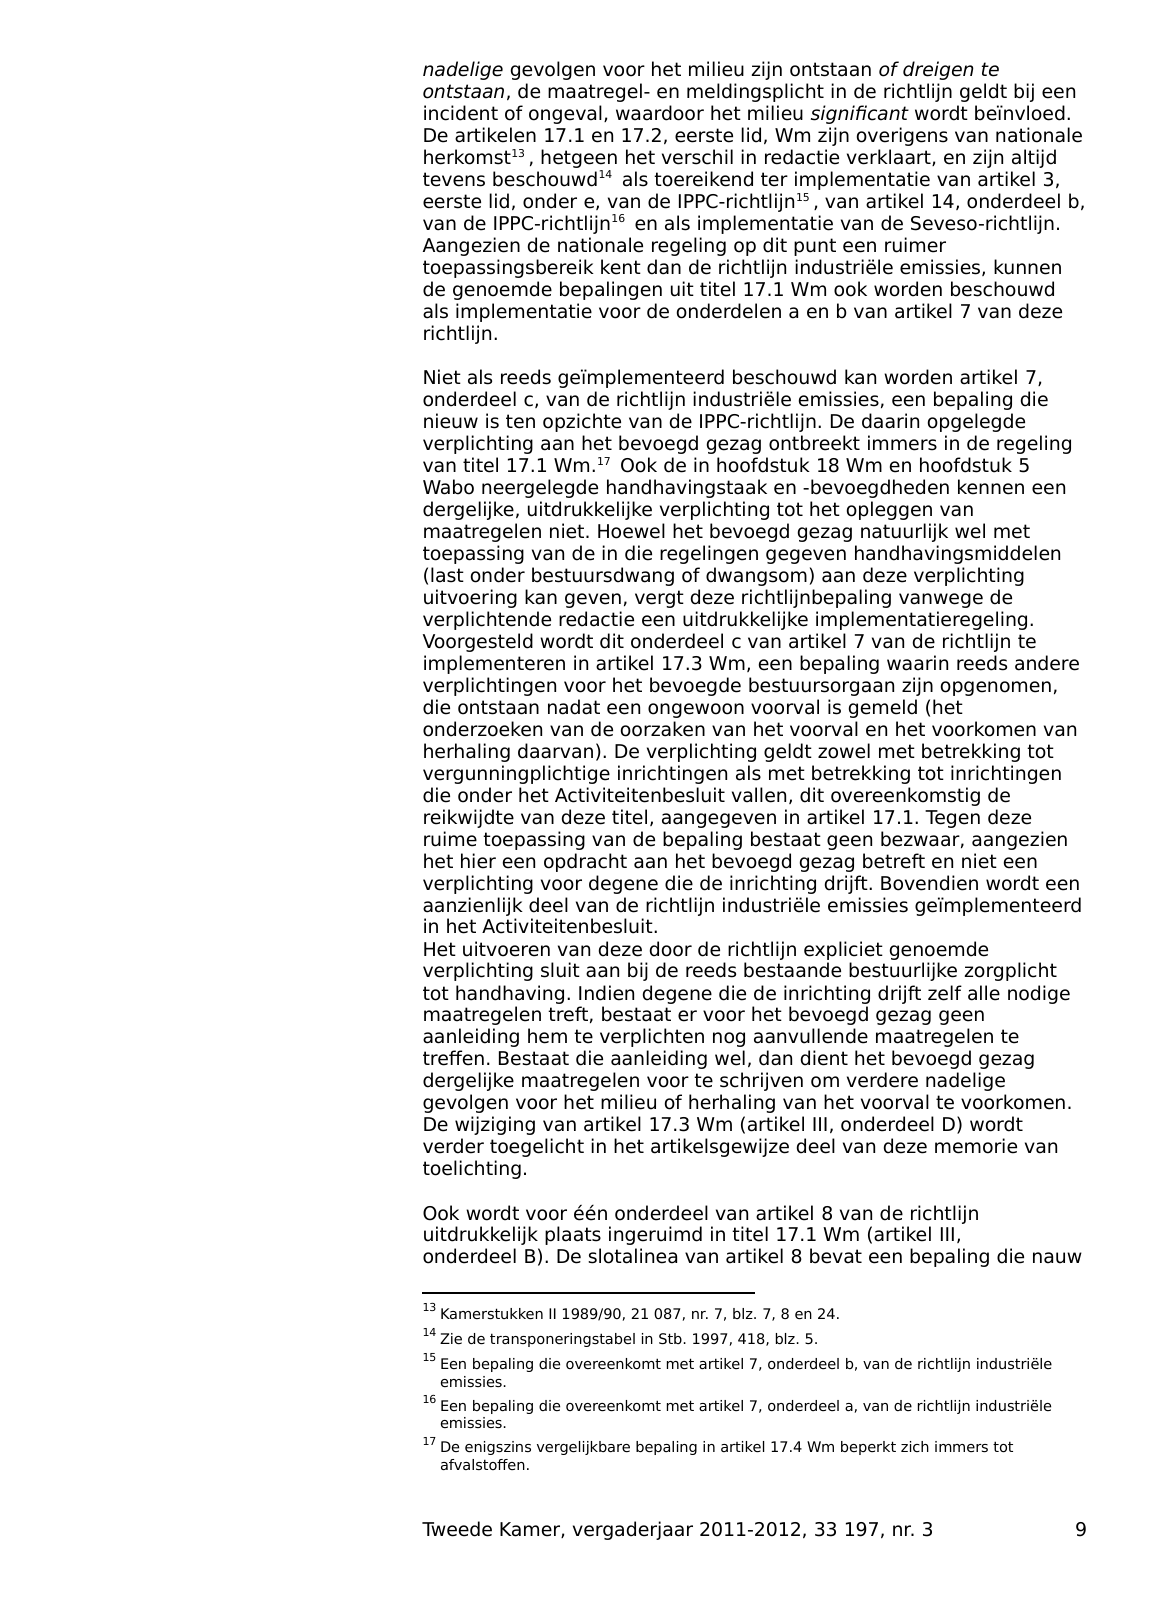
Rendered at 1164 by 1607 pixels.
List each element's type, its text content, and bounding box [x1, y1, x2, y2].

text Een bepaling die overeenkomt met artikel 7, onderdeel b, van de richtlijn industriële emissies. [422, 1352, 1087, 1391]
text Ook wordt voor één onderdeel van artikel 8 van de richtlijn uitdrukkelijk plaats ingeruimd in titel 17.1 Wm (artikel III, onderdeel B). De slotalinea van artikel 8 bevat een bepaling die nauw [422, 1202, 1087, 1268]
text De wijziging van artikel 17.3 Wm (artikel III, onderdeel D) wordt verder toegelicht in het artikelsgewijze deel van deze memorie van toelichting. [422, 1114, 1087, 1180]
text De enigszins vergelijkbare bepaling in artikel 17.4 Wm beperkt zich immers tot afvalstoffen. [422, 1435, 1087, 1474]
text nadelige gevolgen voor het milieu zijn ontstaan of dreigen te ontstaan, de maatregel- en meldingsplicht in de richtlijn geldt bij een incident of ongeval, waardoor het milieu significant wordt beïnvloed. [422, 59, 1087, 125]
text Kamerstukken II 1989/90, 21 087, nr. 7, blz. 7, 8 en 24. [422, 1302, 1087, 1324]
text Voorgesteld wordt dit onderdeel c van artikel 7 van de richtlijn te implementeren in artikel 17.3 Wm, een bepaling waarin reeds andere verplichtingen voor het bevoegde bestuursorgaan zijn opgenomen, die ontstaan nadat een ongewoon voorval is gemeld (het onderzoeken van de oorzaken van het voorval en het voorkomen van herhaling daarvan). De verplichting geldt zowel met betrekking tot vergunningplichtige inrichtingen als met betrekking tot inrichtingen die onder het Activiteitenbesluit vallen, dit overeenkomstig de reikwijdte van deze titel, aangegeven in artikel 17.1. Tegen deze ruime toepassing van de bepaling bestaat geen bezwaar, aangezien het hier een opdracht aan het bevoegd gezag betreft en niet een verplichting voor degene die de inrichting drijft. Bovendien wordt een aanzienlijk deel van de richtlijn industriële emissies geïmplementeerd in het Activiteitenbesluit. [422, 631, 1087, 938]
text Zie de transponeringstabel in Stb. 1997, 418, blz. 5. [422, 1327, 1087, 1349]
text Het uitvoeren van deze door de richtlijn expliciet genoemde verplichting sluit aan bij de reeds bestaande bestuurlijke zorgplicht tot handhaving. Indien degene die de inrichting drijft zelf alle nodige maatregelen treft, bestaat er voor het bevoegd gezag geen aanleiding hem te verplichten nog aanvullende maatregelen te treffen. Bestaat die aanleiding wel, dan dient het bevoegd gezag dergelijke maatregelen voor te schrijven om verdere nadelige gevolgen voor het milieu of herhaling van het voorval te voorkomen. [422, 938, 1087, 1114]
text Een bepaling die overeenkomt met artikel 7, onderdeel a, van de richtlijn industriële emissies. [422, 1393, 1087, 1432]
text Niet als reeds geïmplementeerd beschouwd kan worden artikel 7, onderdeel c, van de richtlijn industriële emissies, een bepaling die nieuw is ten opzichte van de IPPC-richtlijn. De daarin opgelegde verplichting aan het bevoegd gezag ontbreekt immers in de regeling van titel 17.1 Wm. Ook de in hoofdstuk 18 Wm en hoofdstuk 5 Wabo neergelegde handhavingstaak en -bevoegdheden kennen een dergelijke, uitdrukkelijke verplichting tot het opleggen van maatregelen niet. Hoewel het bevoegd gezag natuurlijk wel met toepassing van de in die regelingen gegeven handhavingsmiddelen (last onder bestuursdwang of dwangsom) aan deze verplichting uitvoering kan geven, vergt deze richtlijnbepaling vanwege de verplichtende redactie een uitdrukkelijke implementatieregeling. [422, 367, 1087, 631]
text De artikelen 17.1 en 17.2, eerste lid, Wm zijn overigens van nationale herkomst, hetgeen het verschil in redactie verklaart, en zijn altijd tevens beschouwd als toereikend ter implementatie van artikel 3, eerste lid, onder e, van de IPPC-richtlijn, van artikel 14, onderdeel b, van de IPPC-richtlijn en als implementatie van de Seveso-richtlijn. Aangezien de nationale regeling op dit punt een ruimer toepassingsbereik kent dan de richtlijn industriële emissies, kunnen de genoemde bepalingen uit titel 17.1 Wm ook worden beschouwd als implementatie voor de onderdelen a en b van artikel 7 van deze richtlijn. [422, 125, 1087, 345]
